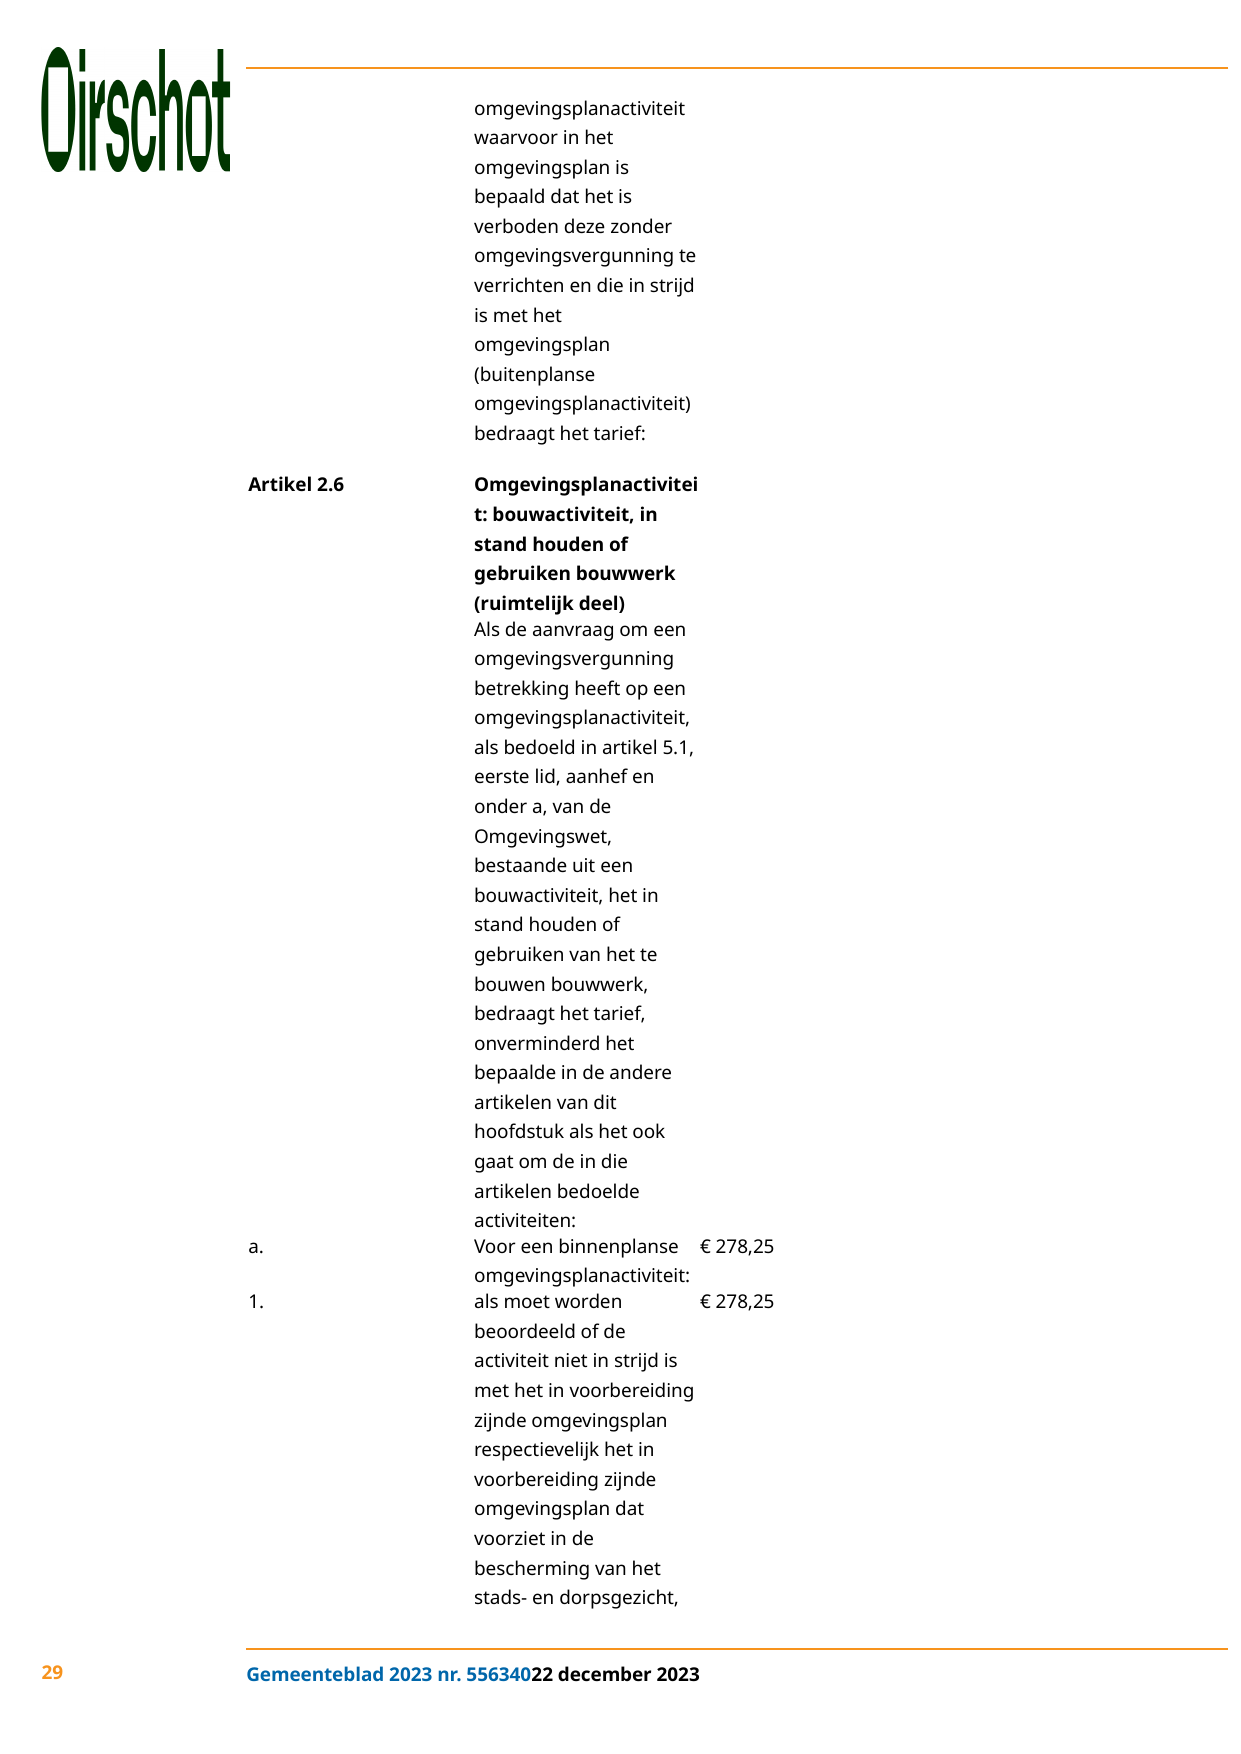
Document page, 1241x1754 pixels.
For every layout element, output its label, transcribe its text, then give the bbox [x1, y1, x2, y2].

table_cell Artikel 2.6 [248, 472, 474, 616]
table_cell [248, 616, 474, 1233]
table_cell 1. [248, 1289, 474, 1610]
table_cell Voor een binnenplanse omgevingsplanactiviteit: [474, 1233, 700, 1288]
table_cell a. [248, 1233, 474, 1288]
table_cell € 278,25 [700, 1233, 926, 1288]
table_cell [474, 446, 700, 472]
table_cell [926, 1289, 1152, 1610]
table_cell [700, 616, 926, 1233]
table_cell [926, 472, 1152, 616]
table_cell omgevingsplanactiviteit waarvoor in het omgevingsplan is bepaald dat het is verboden deze zonder omgevingsvergunning te verrichten en die in strijd is met het omgevingsplan (buitenplanse omgevingsplanactiviteit) bedraagt het tarief: [474, 95, 700, 446]
table_cell [700, 95, 926, 446]
table_cell [248, 95, 474, 446]
table_cell [926, 446, 1152, 472]
table_cell [926, 616, 1152, 1233]
table_cell [926, 95, 1152, 446]
table_cell Omgevingsplanactiviteit: bouwactiviteit, in stand houden of gebruiken bouwwerk (ruimtelijk deel) [474, 472, 700, 616]
table_cell [700, 446, 926, 472]
table_cell Als de aanvraag om een omgevingsvergunning betrekking heeft op een omgevingsplanactiviteit, als bedoeld in artikel 5.1, eerste lid, aanhef en onder a, van de Omgevingswet, bestaande uit een bouwactiviteit, het in stand houden of gebruiken van het te bouwen bouwwerk, bedraagt het tarief, onverminderd het bepaalde in de andere artikelen van dit hoofdstuk als het ook gaat om de in die artikelen bedoelde activiteiten: [474, 616, 700, 1233]
table_cell [700, 472, 926, 616]
table_cell € 278,25 [700, 1289, 926, 1610]
picture [41, 47, 231, 172]
table_cell [926, 1233, 1152, 1288]
table_cell [248, 446, 474, 472]
table_cell als moet worden beoordeeld of de activiteit niet in strijd is met het in voorbereiding zijnde omgevingsplan respectievelijk het in voorbereiding zijnde omgevingsplan dat voorziet in de bescherming van het stads- en dorpsgezicht, [474, 1289, 700, 1610]
